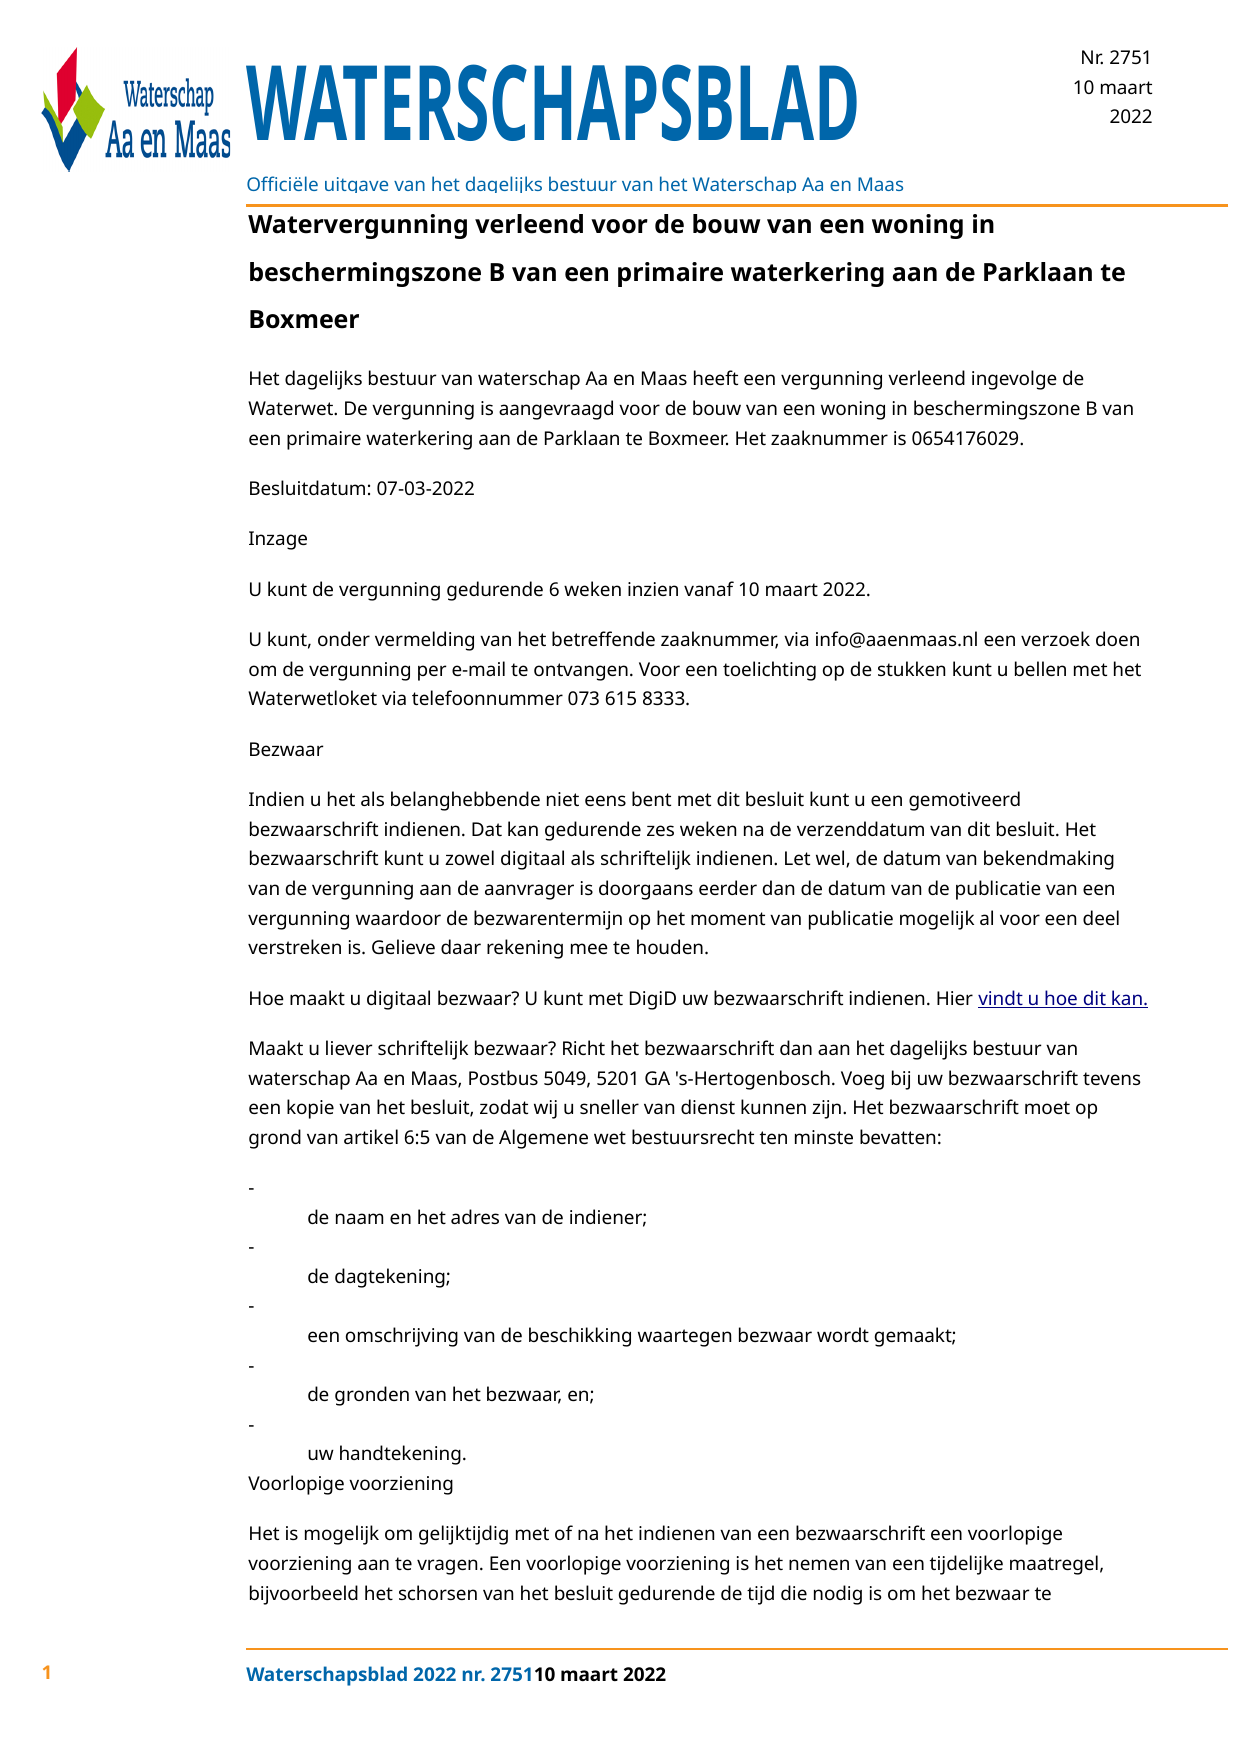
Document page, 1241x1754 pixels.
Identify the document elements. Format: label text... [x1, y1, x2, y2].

list een omschrijving van de beschikking waartegen bezwaar wordt gemaakt; [248, 1322, 1152, 1348]
text Watervergunning verleend voor de bouw van een woning in beschermingszone B van een primaire waterkering aan de Parklaan te Boxmeer [248, 207, 1152, 336]
list de dagtekening; [248, 1263, 1152, 1289]
text Maakt u liever schriftelijk bezwaar? Richt het bezwaarschrift dan aan het dagelijks bestuur van waterschap Aa en Maas, Postbus 5049, 5201 GA 's-Hertogenbosch. Voeg bij uw bezwaarschrift tevens een kopie van het besluit, zodat wij u sneller van dienst kunnen zijn. Het bezwaarschrift moet op grond van artikel 6:5 van de Algemene wet bestuursrecht ten minste bevatten: [248, 1035, 1152, 1149]
text U kunt de vergunning gedurende 6 weken inzien vanaf 10 maart 2022. [248, 576, 1152, 602]
text Inzage [248, 526, 1152, 551]
text Het is mogelijk om gelijktijdig met of na het indienen van een bezwaarschrift een voorlopige voorziening aan te vragen. Een voorlopige voorziening is het nemen van een tijdelijke maatregel, bijvoorbeeld het schorsen van het besluit gedurende de tijd die nodig is om het bezwaar te [248, 1521, 1152, 1605]
list uw handtekening. [248, 1441, 1152, 1466]
text U kunt, onder vermelding van het betreffende zaaknummer, via info@aaenmaas.nl een verzoek doen om de vergunning per e-mail te ontvangen. Voor een toelichting op de stukken kunt u bellen met het Waterwetloket via telefoonnummer 073 615 8333. [248, 626, 1152, 711]
list de naam en het adres van de indiener; [248, 1204, 1152, 1229]
text Bezwaar [248, 736, 1152, 762]
text Besluitdatum: 07-03-2022 [248, 475, 1152, 501]
text Hoe maakt u digitaal bezwaar? U kunt met DigiD uw bezwaarschrift indienen. Hier vindt u hoe dit kan. [248, 985, 1152, 1010]
text Het dagelijks bestuur van waterschap Aa en Maas heeft een vergunning verleend ingevolge de Waterwet. De vergunning is aangevraagd voor de bouw van een woning in beschermingszone B van een primaire waterkering aan de Parklaan te Boxmeer. Het zaaknummer is 0654176029. [248, 366, 1152, 450]
picture [41, 47, 231, 172]
text Indien u het als belanghebbende niet eens bent met dit besluit kunt u een gemotiveerd bezwaarschrift indienen. Dat kan gedurende zes weken na de verzenddatum van dit besluit. Het bezwaarschrift kunt u zowel digitaal als schriftelijk indienen. Let wel, de datum van bekendmaking van de vergunning aan de aanvrager is doorgaans eerder dan de datum van de publicatie van een vergunning waardoor de bezwarentermijn op het moment van publicatie mogelijk al voor een deel verstreken is. Gelieve daar rekening mee te houden. [248, 786, 1152, 960]
text Voorlopige voorziening [248, 1470, 1152, 1496]
list de gronden van het bezwaar, en; [248, 1381, 1152, 1407]
